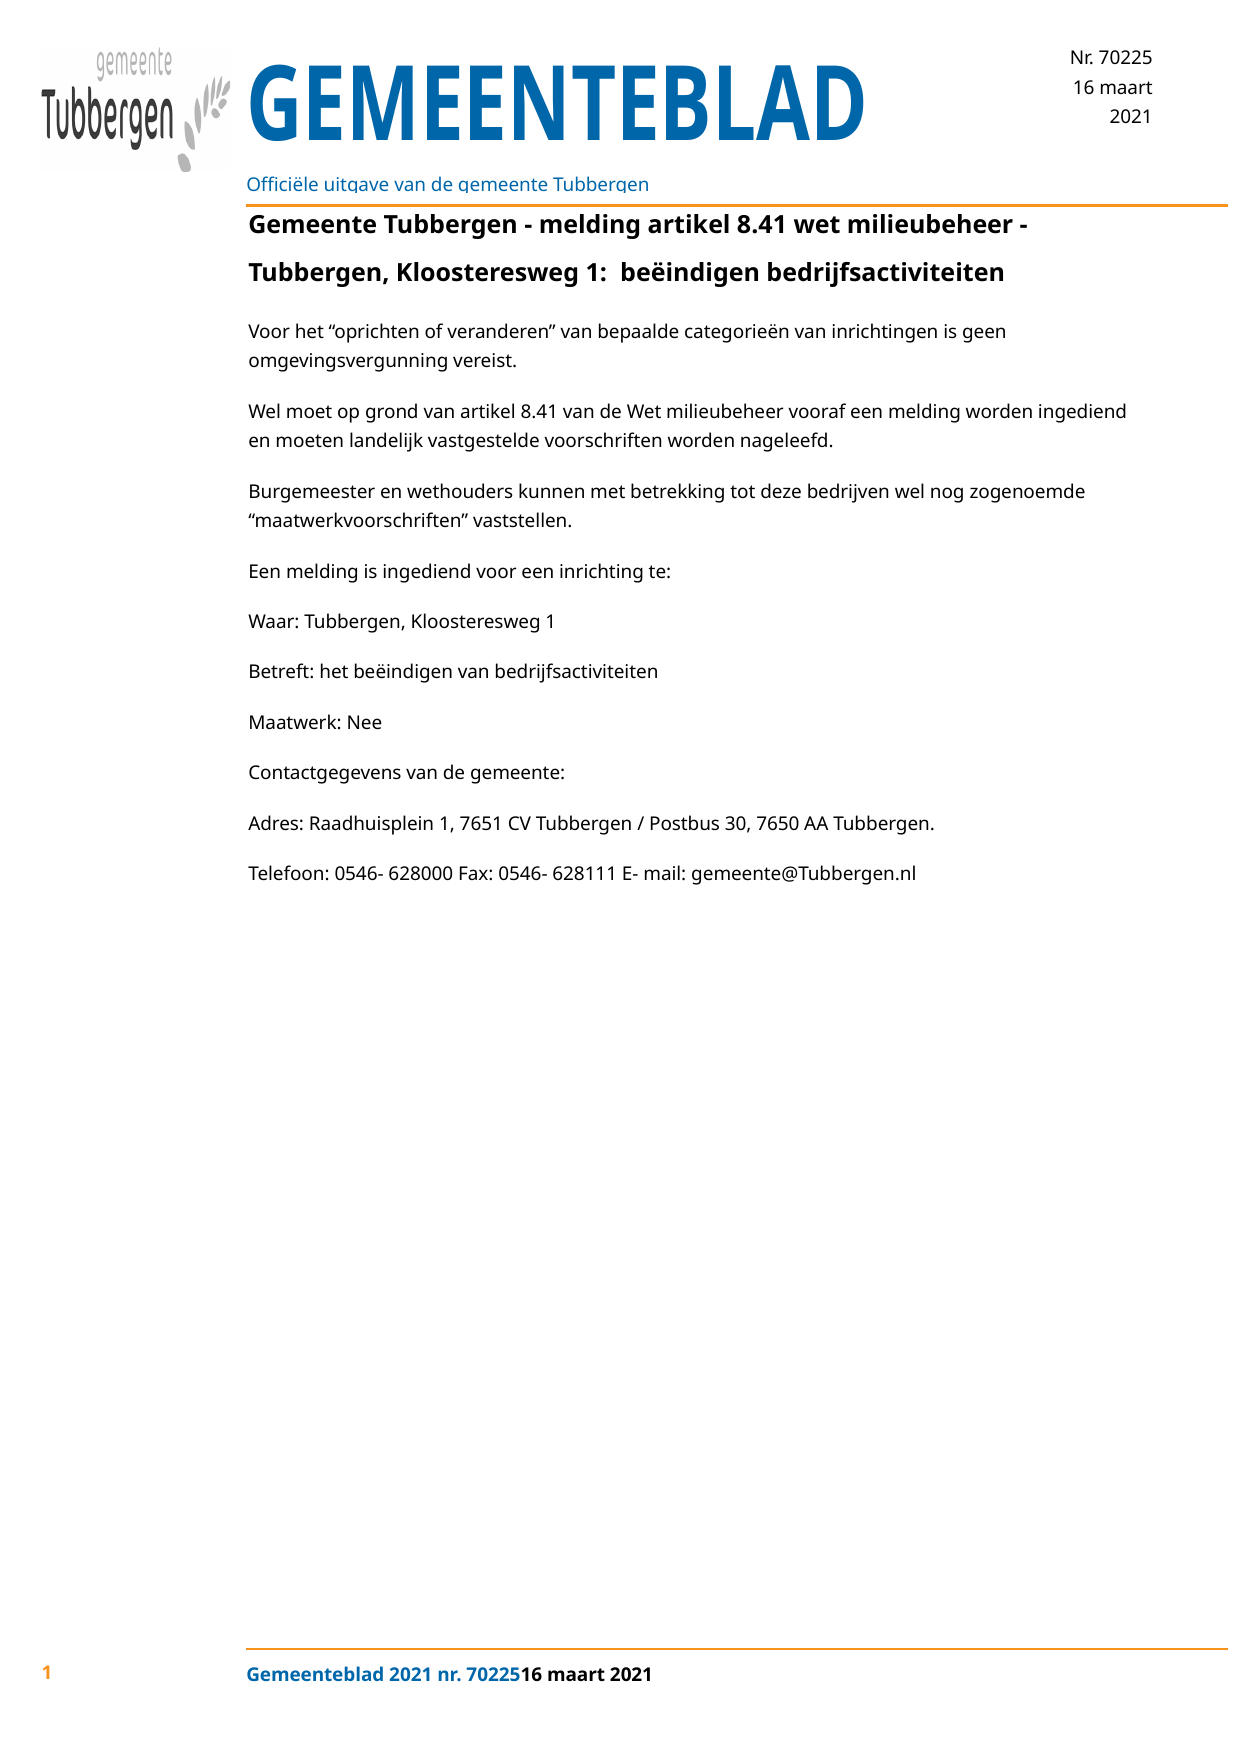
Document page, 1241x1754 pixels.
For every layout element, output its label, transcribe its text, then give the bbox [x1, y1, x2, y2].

text Maatwerk: Nee [248, 709, 1152, 735]
text Telefoon: 0546- 628000 Fax: 0546- 628111 E- mail: gemeente@Tubbergen.nl [248, 860, 1152, 886]
text Waar: Tubbergen, Kloosteresweg 1 [248, 608, 1152, 634]
text Gemeente Tubbergen - melding artikel 8.41 wet milieubeheer - Tubbergen, Kloosteresweg 1: beëindigen bedrijfsactiviteiten [248, 207, 1152, 288]
text Burgemeester en wethouders kunnen met betrekking tot deze bedrijven wel nog zogenoemde “maatwerkvoorschriften” vaststellen. [248, 478, 1152, 533]
picture [41, 47, 231, 172]
text Adres: Raadhuisplein 1, 7651 CV Tubbergen / Postbus 30, 7650 AA Tubbergen. [248, 810, 1152, 836]
text Een melding is ingediend voor een inrichting te: [248, 558, 1152, 584]
text Betreft: het beëindigen van bedrijfsactiviteiten [248, 659, 1152, 684]
text Voor het “oprichten of veranderen” van bepaalde categorieën van inrichtingen is geen omgevingsvergunning vereist. [248, 318, 1152, 373]
text Wel moet op grond van artikel 8.41 van de Wet milieubeheer vooraf een melding worden ingediend en moeten landelijk vastgestelde voorschriften worden nageleefd. [248, 398, 1152, 453]
text Contactgegevens van de gemeente: [248, 759, 1152, 785]
